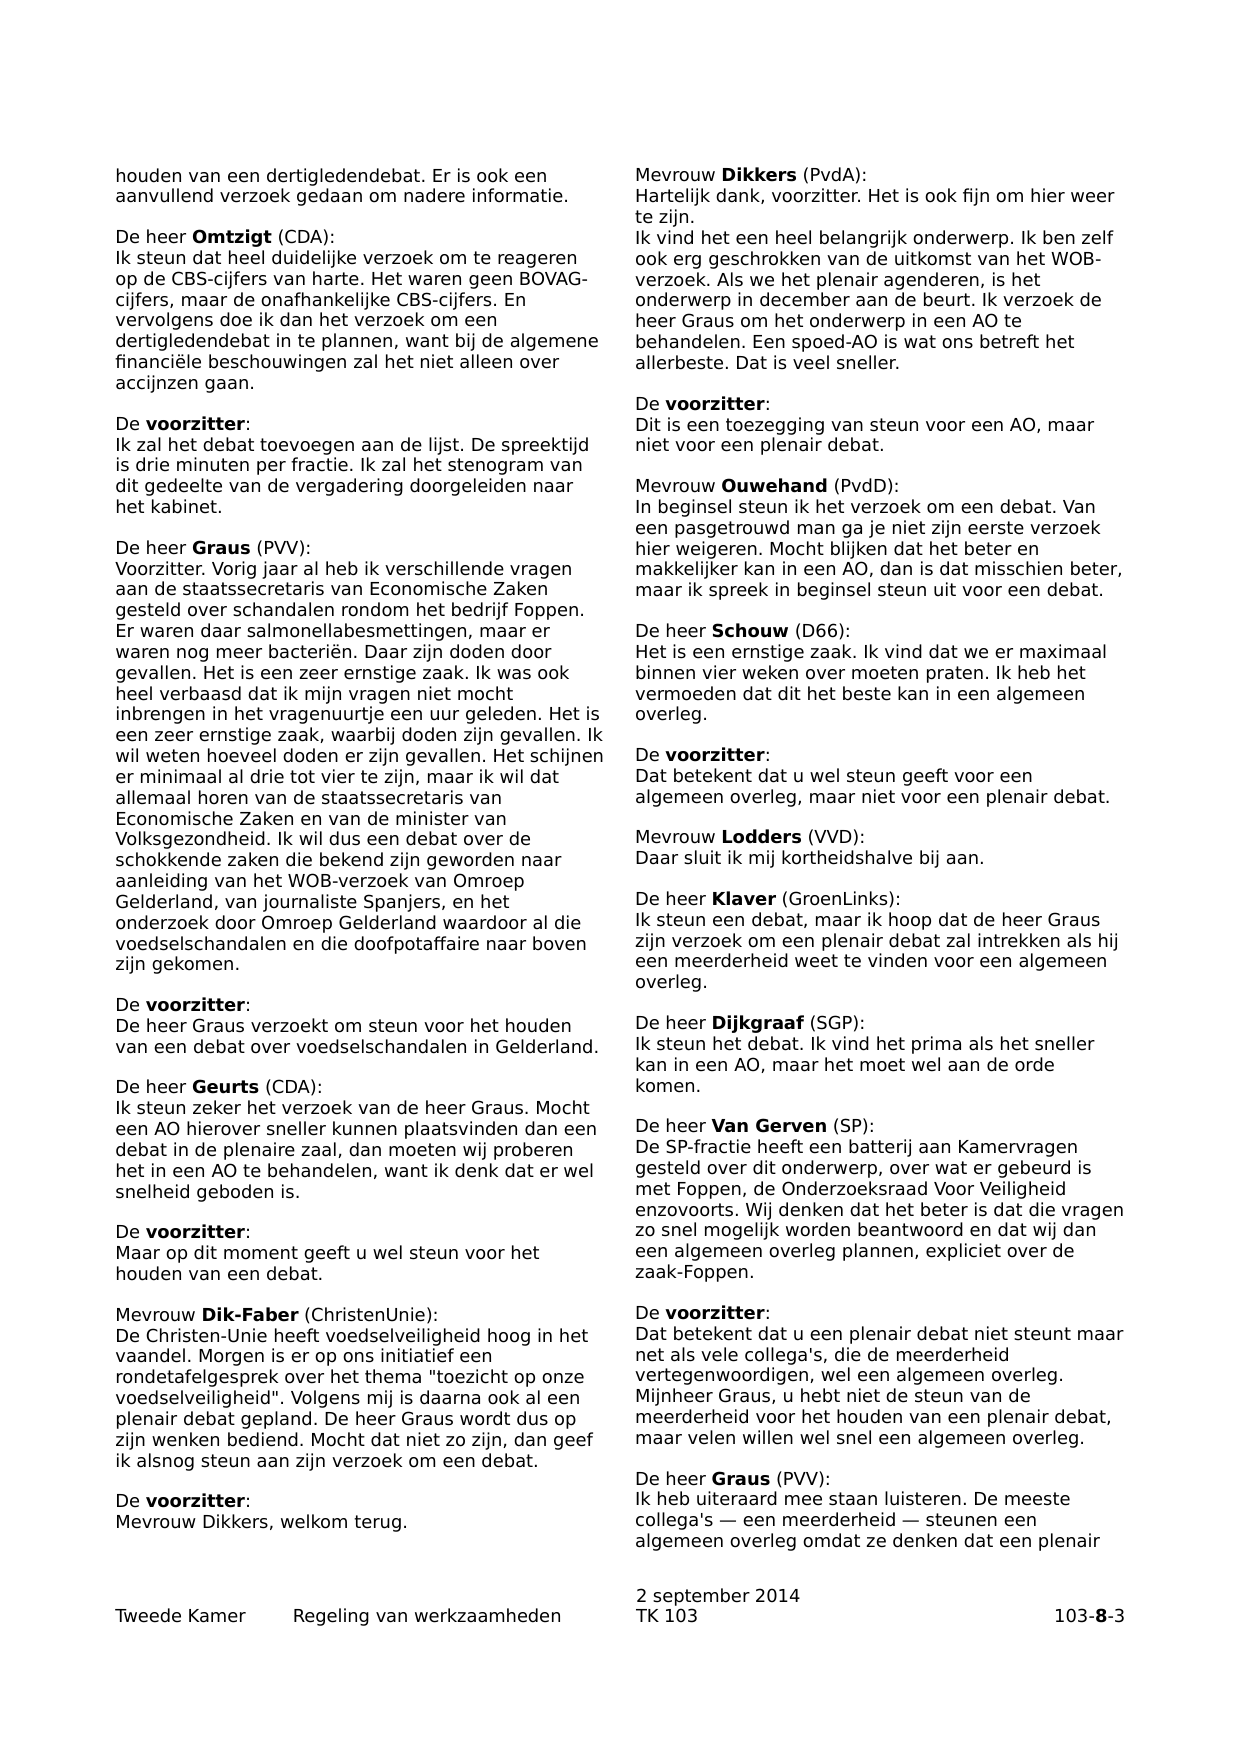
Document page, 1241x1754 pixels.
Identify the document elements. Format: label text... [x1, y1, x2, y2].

text De heer Dijkgraaf (SGP): [635, 1013, 1125, 1034]
text De Christen-Unie heeft voedselveiligheid hoog in het vaandel. Morgen is er op ons initiatief een rondetafelgesprek over het thema "toezicht op onze voedselveiligheid". Volgens mij is daarna ook al een plenair debat gepland. De heer Graus wordt dus op zijn wenken bediend. Mocht dat niet zo zijn, dan geef ik alsnog steun aan zijn verzoek om een debat. [115, 1325, 605, 1471]
text Voorzitter. Vorig jaar al heb ik verschillende vragen aan de staatssecretaris van Economische Zaken gesteld over schandalen rondom het bedrijf Foppen. Er waren daar salmonellabesmettingen, maar er waren nog meer bacteriën. Daar zijn doden door gevallen. Het is een zeer ernstige zaak. Ik was ook heel verbaasd dat ik mijn vragen niet mocht inbrengen in het vragenuurtje een uur geleden. Het is een zeer ernstige zaak, waarbij doden zijn gevallen. Ik wil weten hoeveel doden er zijn gevallen. Het schijnen er minimaal al drie tot vier te zijn, maar ik wil dat allemaal horen van de staatssecretaris van Economische Zaken en van de minister van Volksgezondheid. Ik wil dus een debat over de schokkende zaken die bekend zijn geworden naar aanleiding van het WOB-verzoek van Omroep Gelderland, van journaliste Spanjers, en het onderzoek door Omroep Gelderland waardoor al die voedselschandalen en die doofpotaffaire naar boven zijn gekomen. [115, 558, 605, 975]
text Ik steun dat heel duidelijke verzoek om te reageren op de CBS-cijfers van harte. Het waren geen BOVAG-cijfers, maar de onafhankelijke CBS-cijfers. En vervolgens doe ik dan het verzoek om een dertigledendebat in te plannen, want bij de algemene financiële beschouwingen zal het niet alleen over accijnzen gaan. [115, 248, 605, 393]
text De heer Graus verzoekt om steun voor het houden van een debat over voedselschandalen in Gelderland. [115, 1016, 605, 1057]
text De voorzitter: [635, 1303, 1125, 1323]
text Dat betekent dat u een plenair debat niet steunt maar net als vele collega's, die de meerderheid vertegenwoordigen, wel een algemeen overleg. Mijnheer Graus, u hebt niet de steun van de meerderheid voor het houden van een plenair debat, maar velen willen wel snel een algemeen overleg. [635, 1323, 1125, 1448]
text Mevrouw Dikkers, welkom terug. [115, 1512, 605, 1533]
text De heer Schouw (D66): [635, 621, 1125, 642]
text Maar op dit moment geeft u wel steun voor het houden van een debat. [115, 1243, 605, 1285]
text Ik steun een debat, maar ik hoop dat de heer Graus zijn verzoek om een plenair debat zal intrekken als hij een meerderheid weet te vinden voor een algemeen overleg. [635, 909, 1125, 993]
text Ik vind het een heel belangrijk onderwerp. Ik ben zelf ook erg geschrokken van de uitkomst van het WOB-verzoek. Als we het plenair agenderen, is het onderwerp in december aan de beurt. Ik verzoek de heer Graus om het onderwerp in een AO te behandelen. Een spoed-AO is wat ons betreft het allerbeste. Dat is veel sneller. [635, 228, 1125, 373]
text Hartelijk dank, voorzitter. Het is ook fijn om hier weer te zijn. [635, 186, 1125, 228]
text Mevrouw Ouwehand (PvdD): [635, 476, 1125, 497]
text De heer Graus (PVV): [115, 538, 605, 558]
text De heer Van Gerven (SP): [635, 1116, 1125, 1137]
text houden van een dertigledendebat. Er is ook een aanvullend verzoek gedaan om nadere informatie. [115, 165, 605, 207]
text Dat betekent dat u wel steun geeft voor een algemeen overleg, maar niet voor een plenair debat. [635, 766, 1125, 807]
text Het is een ernstige zaak. Ik vind dat we er maximaal binnen vier weken over moeten praten. Ik heb het vermoeden dat dit het beste kan in een algemeen overleg. [635, 642, 1125, 725]
text Ik heb uiteraard mee staan luisteren. De meeste collega's — een meerderheid — steunen een algemeen overleg omdat ze denken dat een plenair [635, 1489, 1125, 1552]
text De voorzitter: [115, 1222, 605, 1243]
text De heer Graus (PVV): [635, 1468, 1125, 1489]
text Mevrouw Lodders (VVD): [635, 827, 1125, 848]
text De voorzitter: [635, 745, 1125, 766]
text Mevrouw Dik-Faber (ChristenUnie): [115, 1305, 605, 1325]
text Daar sluit ik mij kortheidshalve bij aan. [635, 848, 1125, 869]
text In beginsel steun ik het verzoek om een debat. Van een pasgetrouwd man ga je niet zijn eerste verzoek hier weigeren. Mocht blijken dat het beter en makkelijker kan in een AO, dan is dat misschien beter, maar ik spreek in beginsel steun uit voor een debat. [635, 497, 1125, 601]
text De voorzitter: [635, 393, 1125, 414]
text De heer Geurts (CDA): [115, 1077, 605, 1098]
text Ik zal het debat toevoegen aan de lijst. De spreektijd is drie minuten per fractie. Ik zal het stenogram van dit gedeelte van de vergadering doorgeleiden naar het kabinet. [115, 434, 605, 518]
text De voorzitter: [115, 1491, 605, 1512]
text Mevrouw Dikkers (PvdA): [635, 165, 1125, 186]
text De heer Klaver (GroenLinks): [635, 889, 1125, 909]
text De voorzitter: [115, 995, 605, 1016]
text De SP-fractie heeft een batterij aan Kamervragen gesteld over dit onderwerp, over wat er gebeurd is met Foppen, de Onderzoeksraad Voor Veiligheid enzovoorts. Wij denken dat het beter is dat die vragen zo snel mogelijk worden beantwoord en dat wij dan een algemeen overleg plannen, expliciet over de zaak-Foppen. [635, 1137, 1125, 1283]
text Ik steun zeker het verzoek van de heer Graus. Mocht een AO hierover sneller kunnen plaatsvinden dan een debat in de plenaire zaal, dan moeten wij proberen het in een AO te behandelen, want ik denk dat er wel snelheid geboden is. [115, 1098, 605, 1202]
text De heer Omtzigt (CDA): [115, 227, 605, 248]
text De voorzitter: [115, 413, 605, 434]
text Dit is een toezegging van steun voor een AO, maar niet voor een plenair debat. [635, 414, 1125, 456]
text Ik steun het debat. Ik vind het prima als het sneller kan in een AO, maar het moet wel aan de orde komen. [635, 1034, 1125, 1096]
